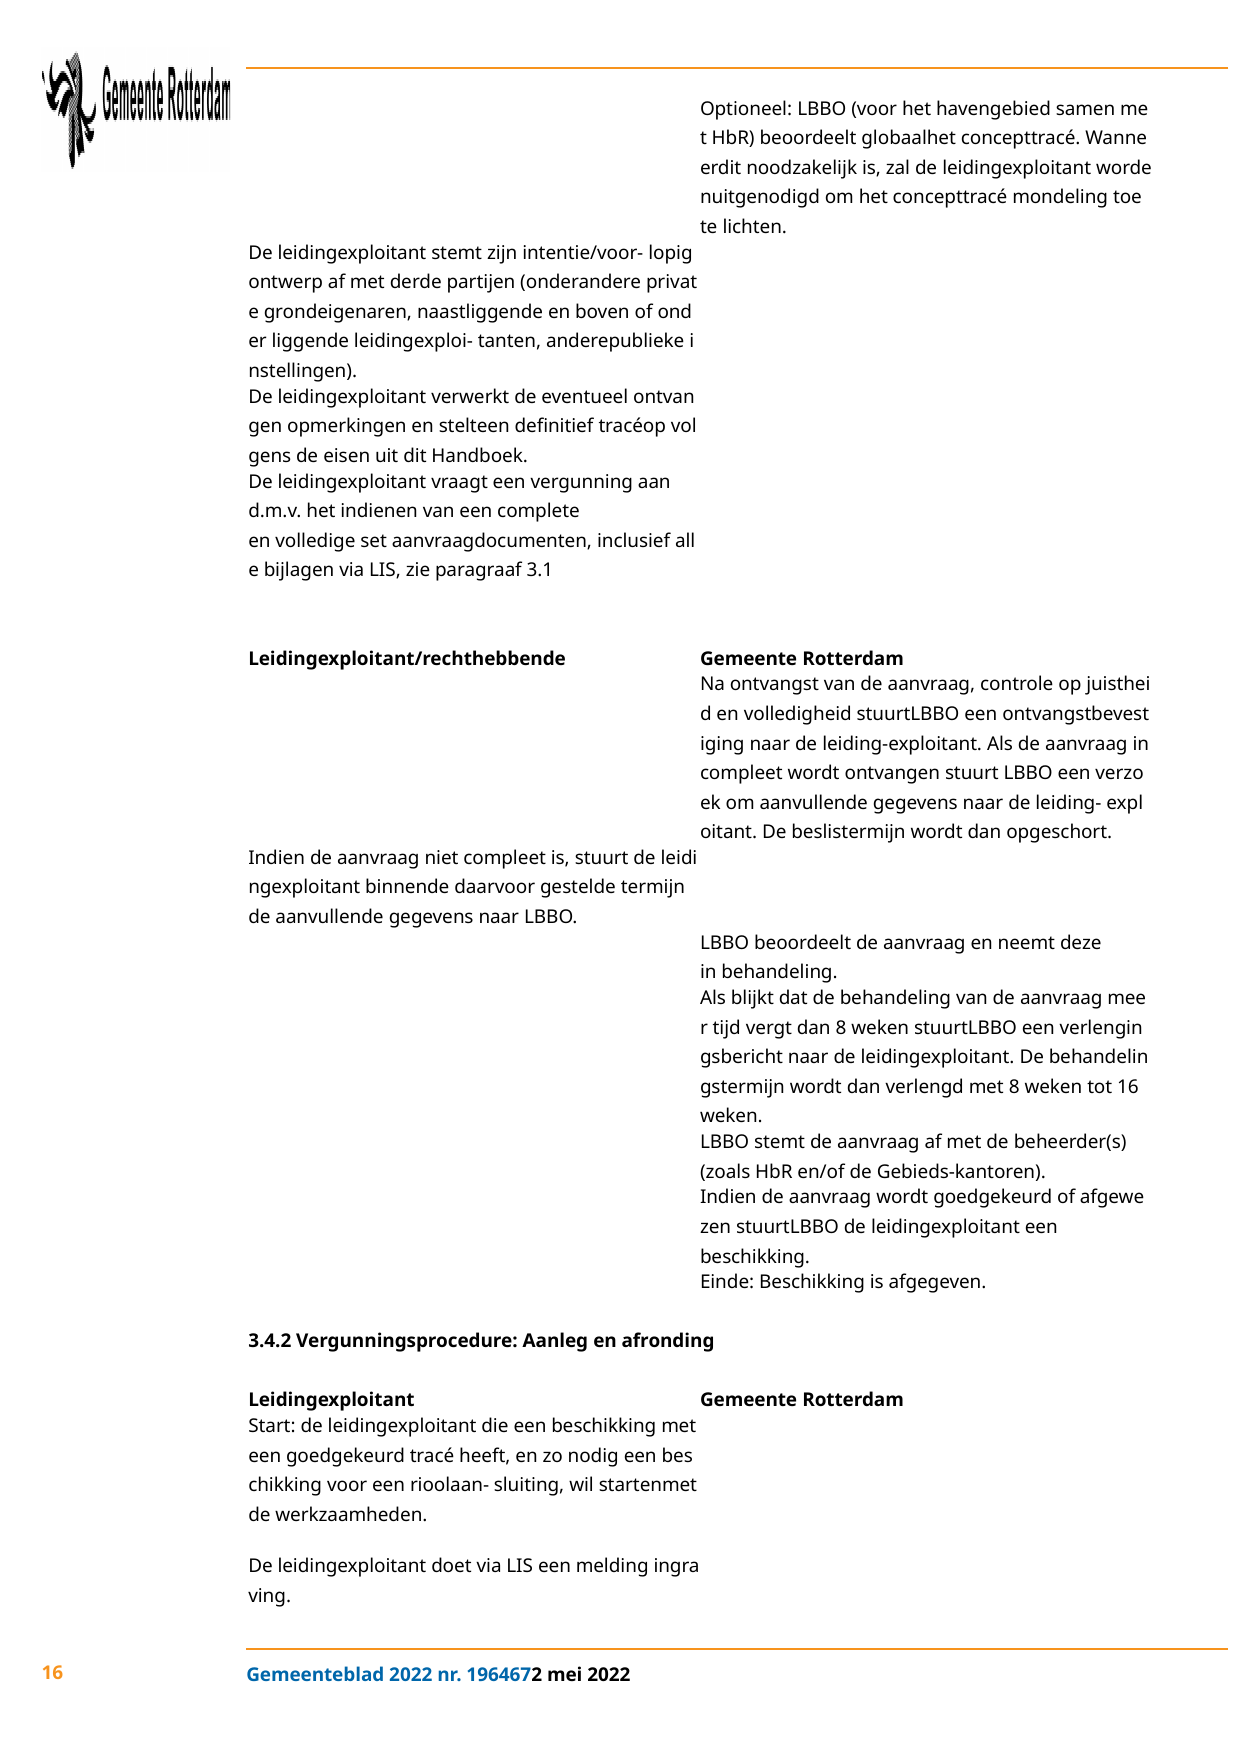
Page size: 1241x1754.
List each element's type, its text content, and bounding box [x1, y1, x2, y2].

table_cell [700, 844, 1152, 929]
table_cell Start: de leidingexploitant die een beschikking met een goedgekeurd tracé heeft, en zo nodig een beschikking voor een rioolaan- sluiting, wil startenmet de werkzaamheden. [248, 1412, 700, 1527]
table_cell De leidingexploitant vraagt een vergunning aan d.m.v. het indienen van een complete en volledige set aanvraagdocumenten, inclusief alle bijlagen via LIS, zie paragraaf 3.1 [248, 468, 700, 582]
table_cell [248, 1527, 700, 1552]
table_cell [248, 984, 700, 1128]
table_header Leidingexploitant [248, 1386, 700, 1412]
table_cell De leidingexploitant doet via LIS een melding ingraving. [248, 1553, 700, 1608]
table_header Gemeente Rotterdam [700, 1386, 1152, 1412]
table_header Leidingexploitant/rechthebbende [248, 645, 700, 671]
table_cell [248, 95, 700, 239]
table_cell [700, 468, 1152, 582]
text 3.4.2 Vergunningsprocedure: Aanleg en afronding [248, 1327, 1152, 1353]
table_cell De leidingexploitant stemt zijn intentie/voor- lopig ontwerp af met derde partijen (onderandere private grondeigenaren, naastliggende en boven of onder liggende leidingexploi- tanten, anderepublieke instellingen). [248, 239, 700, 383]
table_cell Einde: Beschikking is afgegeven. [700, 1269, 1152, 1294]
table_cell Na ontvangst van de aanvraag, controle op juistheid en volledigheid stuurtLBBO een ontvangstbevestiging naar de leiding-exploitant. Als de aanvraag incompleet wordt ontvangen stuurt LBBO een verzoek om aanvullende gegevens naar de leiding- exploitant. De beslistermijn wordt dan opgeschort. [700, 671, 1152, 844]
table_cell [248, 1184, 700, 1269]
table_cell Indien de aanvraag niet compleet is, stuurt de leidingexploitant binnende daarvoor gestelde termijn de aanvullende gegevens naar LBBO. [248, 844, 700, 929]
table_cell Als blijkt dat de behandeling van de aanvraag meer tijd vergt dan 8 weken stuurtLBBO een verlengingsbericht naar de leidingexploitant. De behandelingstermijn wordt dan verlengd met 8 weken tot 16 weken. [700, 984, 1152, 1128]
table_header Gemeente Rotterdam [700, 645, 1152, 671]
table_cell [700, 1527, 1152, 1552]
table_cell [700, 239, 1152, 383]
table_cell [700, 1412, 1152, 1527]
table_cell LBBO beoordeelt de aanvraag en neemt deze in behandeling. [700, 929, 1152, 984]
table_cell [248, 1129, 700, 1184]
table_cell [248, 929, 700, 984]
table_cell [248, 671, 700, 844]
table_cell Indien de aanvraag wordt goedgekeurd of afgewezen stuurtLBBO de leidingexploitant een beschikking. [700, 1184, 1152, 1269]
table_cell [700, 1553, 1152, 1608]
table_cell LBBO stemt de aanvraag af met de beheerder(s) (zoals HbR en/of de Gebieds-kantoren). [700, 1129, 1152, 1184]
table_cell De leidingexploitant verwerkt de eventueel ontvangen opmerkingen en stelteen definitief tracéop volgens de eisen uit dit Handboek. [248, 383, 700, 468]
table_cell Optioneel: LBBO (voor het havengebied samen met HbR) beoordeelt globaalhet concepttracé. Wanneerdit noodzakelijk is, zal de leidingexploitant wordenuitgenodigd om het concepttracé mondeling toe te lichten. [700, 95, 1152, 239]
picture [41, 47, 231, 172]
table_cell [248, 1269, 700, 1294]
table_cell [700, 383, 1152, 468]
